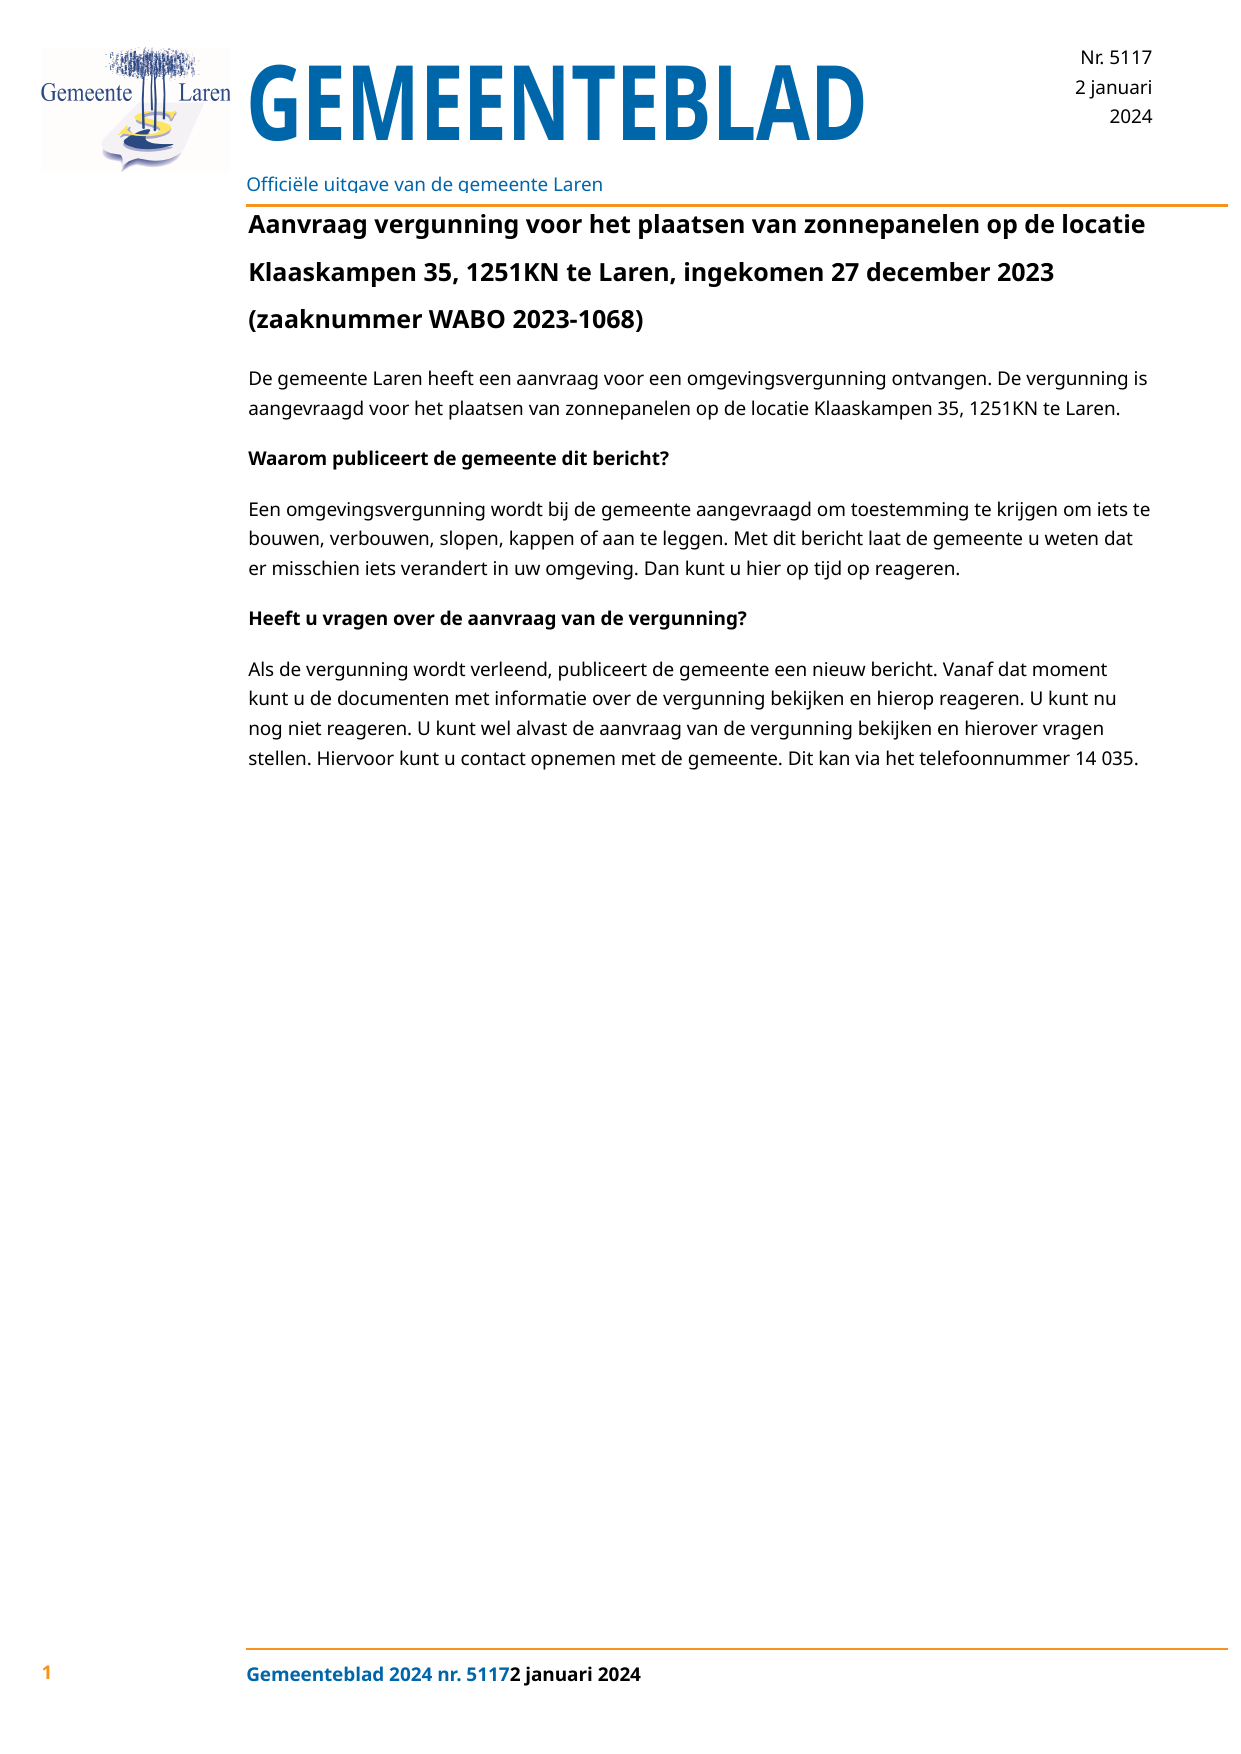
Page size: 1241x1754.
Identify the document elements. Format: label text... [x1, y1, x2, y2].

text Als de vergunning wordt verleend, publiceert de gemeente een nieuw bericht. Vanaf dat moment kunt u de documenten met informatie over de vergunning bekijken en hierop reageren. U kunt nu nog niet reageren. U kunt wel alvast de aanvraag van de vergunning bekijken en hierover vragen stellen. Hiervoor kunt u contact opnemen met de gemeente. Dit kan via het telefoonnummer 14 035. [248, 656, 1152, 770]
picture [41, 47, 231, 172]
text Heeft u vragen over de aanvraag van de vergunning? [248, 606, 1152, 631]
text Aanvraag vergunning voor het plaatsen van zonnepanelen op de locatie Klaaskampen 35, 1251KN te Laren, ingekomen 27 december 2023 (zaaknummer WABO 2023-1068) [248, 207, 1152, 336]
text De gemeente Laren heeft een aanvraag voor een omgevingsvergunning ontvangen. De vergunning is aangevraagd voor het plaatsen van zonnepanelen op de locatie Klaaskampen 35, 1251KN te Laren. [248, 366, 1152, 421]
text Waarom publiceert de gemeente dit bericht? [248, 446, 1152, 471]
text Een omgevingsvergunning wordt bij de gemeente aangevraagd om toestemming te krijgen om iets te bouwen, verbouwen, slopen, kappen of aan te leggen. Met dit bericht laat de gemeente u weten dat er misschien iets verandert in uw omgeving. Dan kunt u hier op tijd op reageren. [248, 496, 1152, 581]
